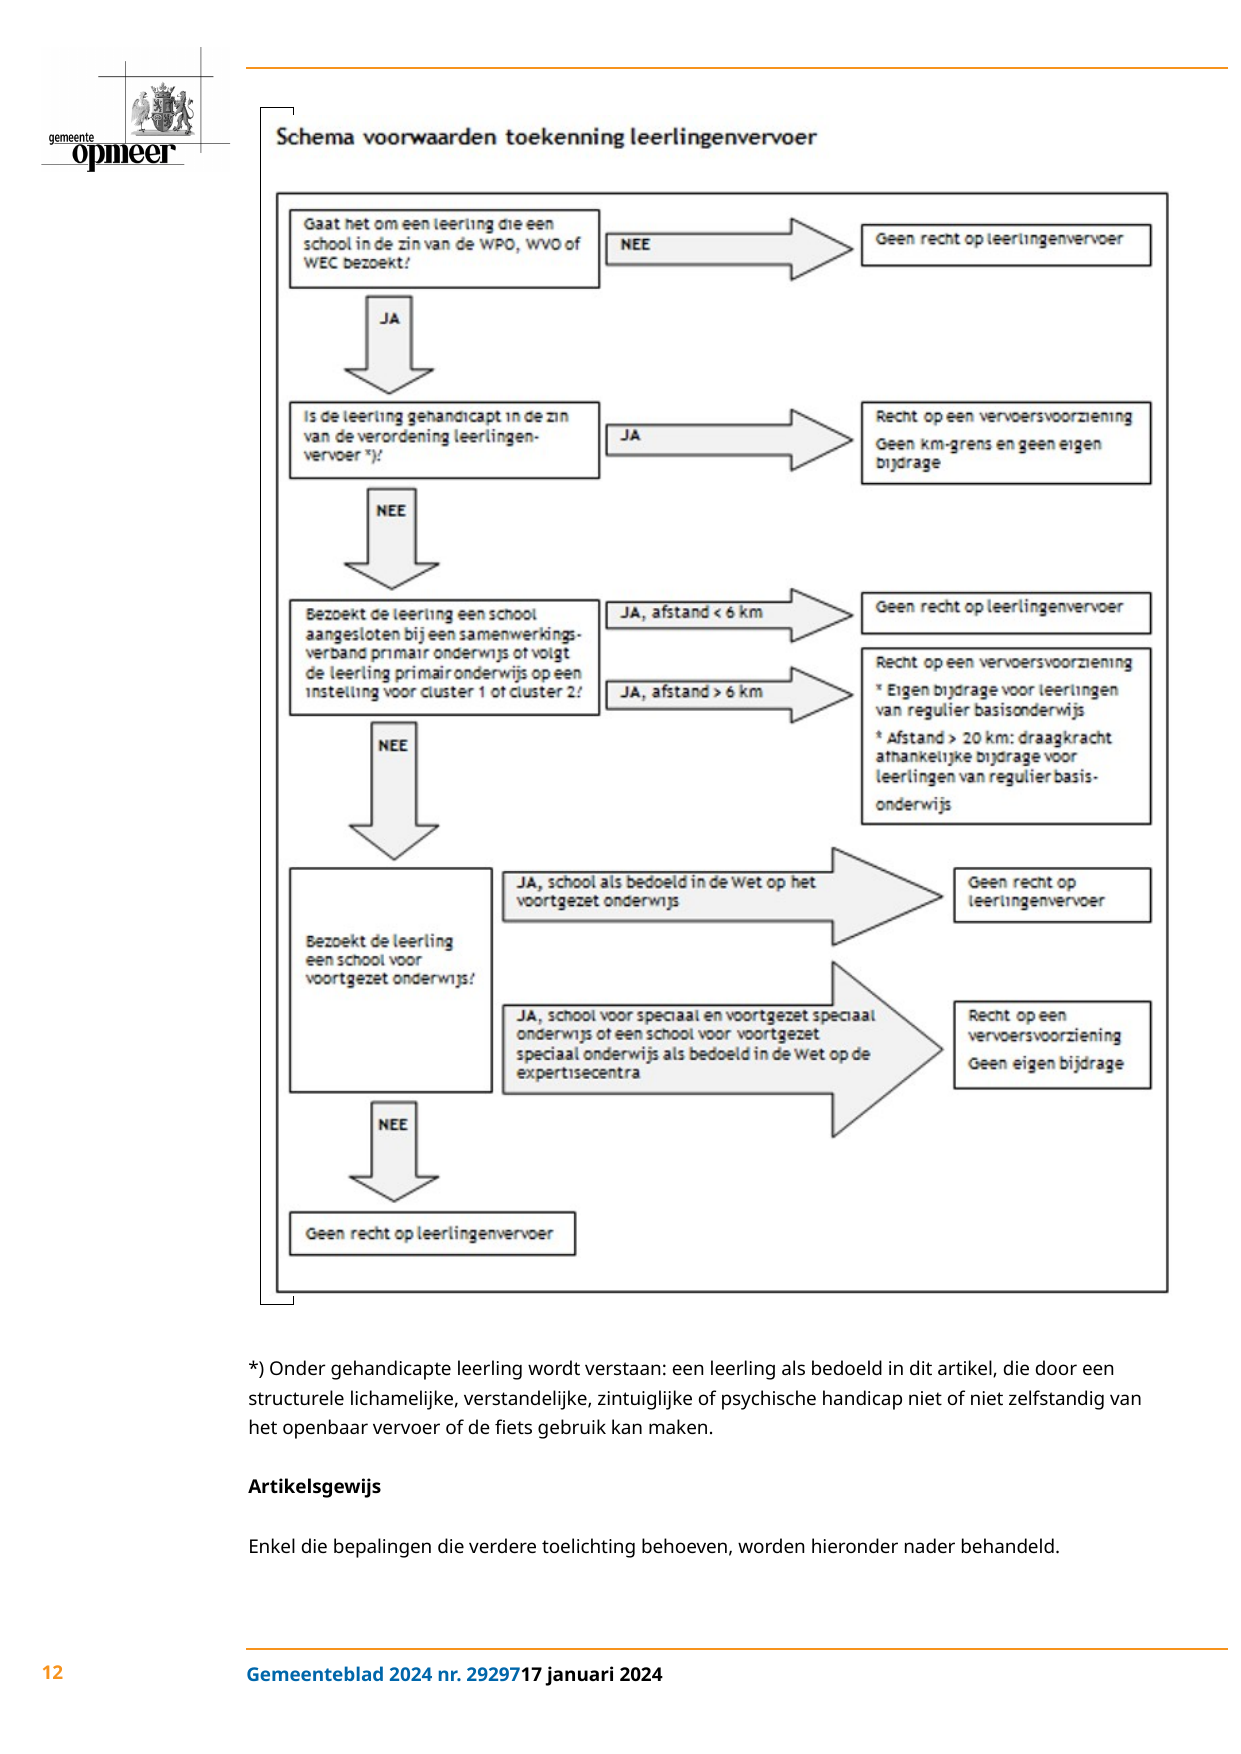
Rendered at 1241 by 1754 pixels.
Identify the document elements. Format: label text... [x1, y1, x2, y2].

text *) Onder gehandicapte leerling wordt verstaan: een leerling als bedoeld in dit artikel, die door een structurele lichamelijke, verstandelijke, zintuiglijke of psychische handicap niet of niet zelfstandig van het openbaar vervoer of de fiets gebruik kan maken. [248, 1355, 1152, 1440]
text Enkel die bepalingen die verdere toelichting behoeven, worden hieronder nader behandeld. [248, 1533, 1152, 1558]
picture [268, 115, 1173, 1296]
picture [41, 47, 231, 172]
text Artikelsgewijs [248, 1474, 1152, 1499]
